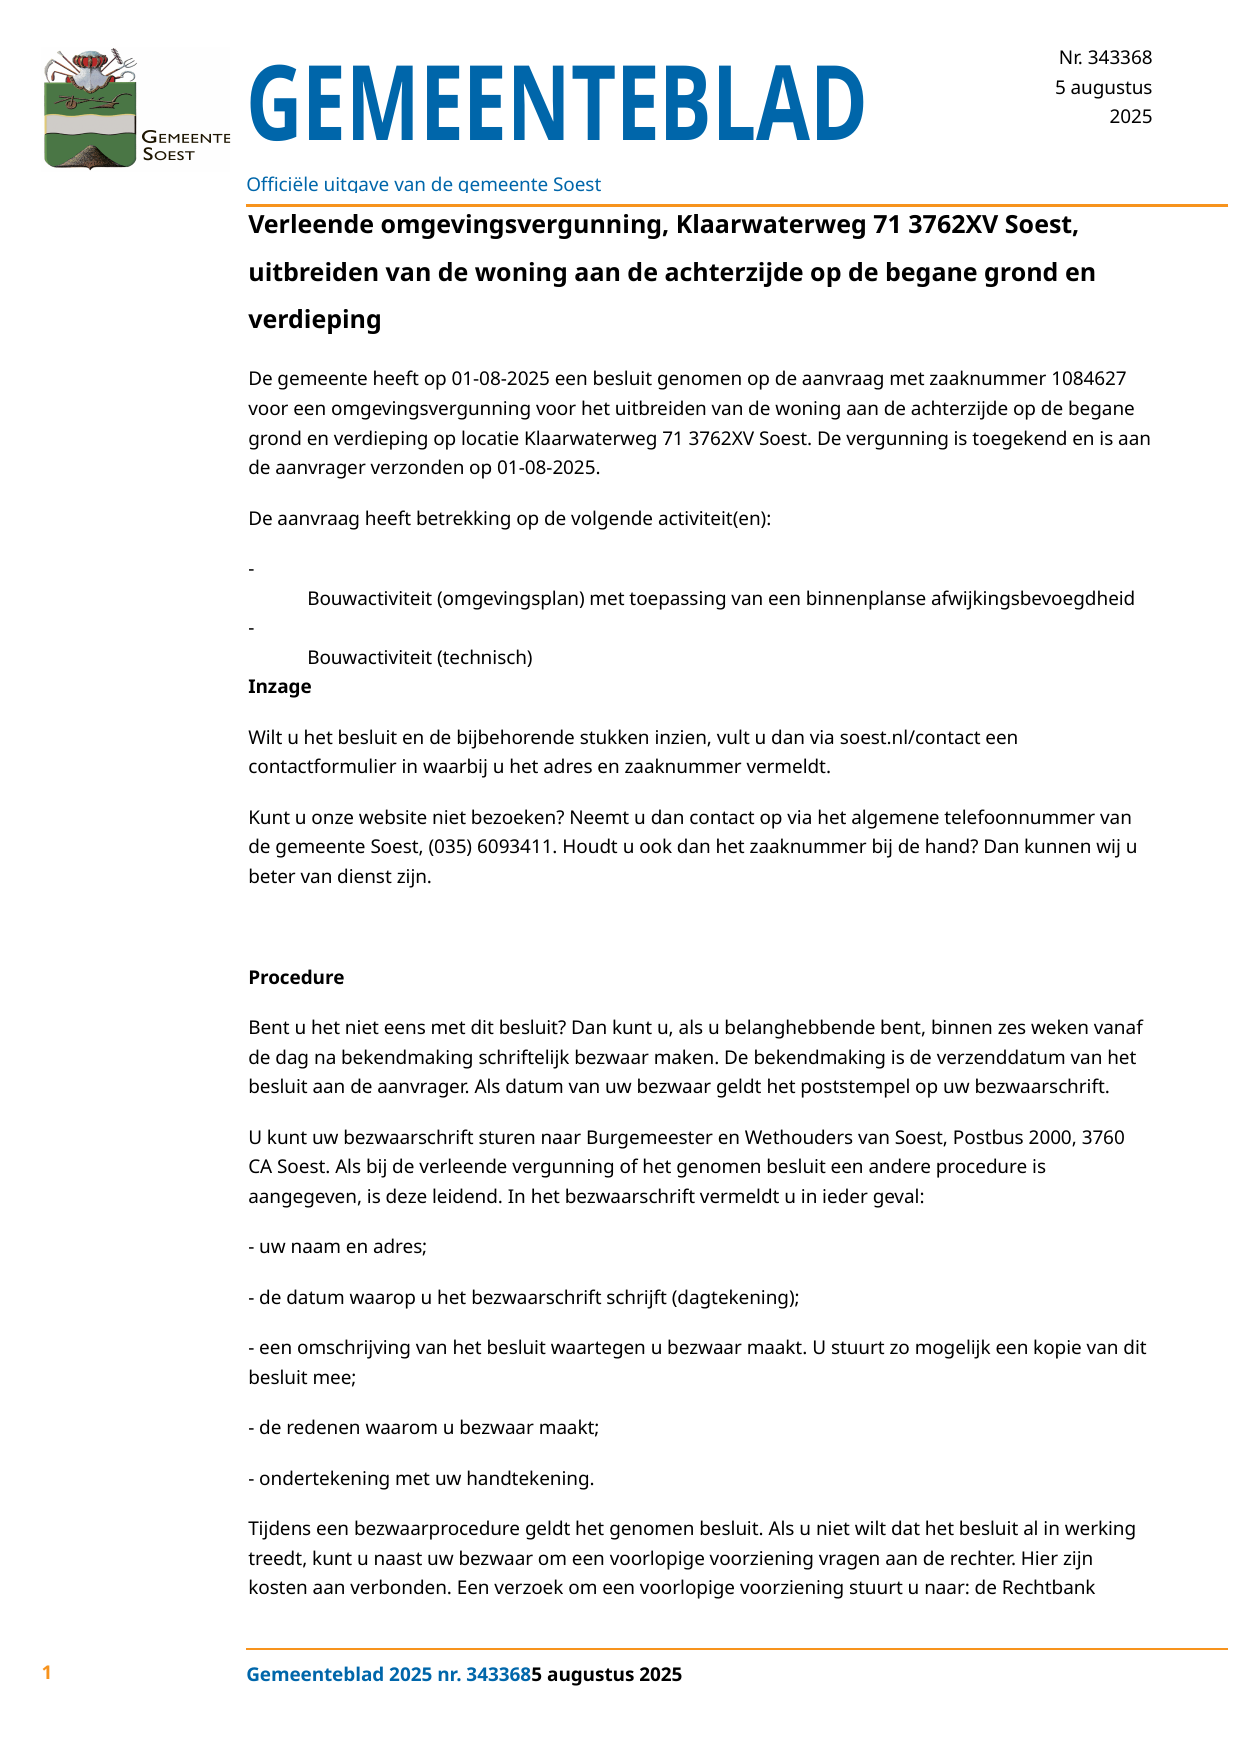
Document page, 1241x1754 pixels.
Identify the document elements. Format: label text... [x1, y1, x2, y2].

list Bouwactiviteit (technisch) [248, 644, 1152, 669]
text Bent u het niet eens met dit besluit? Dan kunt u, als u belanghebbende bent, binnen zes weken vanaf de dag na bekendmaking schriftelijk bezwaar maken. De bekendmaking is de verzenddatum van het besluit aan de aanvrager. Als datum van uw bezwaar geldt het poststempel op uw bezwaarschrift. [248, 1014, 1152, 1099]
text U kunt uw bezwaarschrift sturen naar Burgemeester en Wethouders van Soest, Postbus 2000, 3760 CA Soest. Als bij de verleende vergunning of het genomen besluit een andere procedure is aangegeven, is deze leidend. In het bezwaarschrift vermeldt u in ieder geval: [248, 1124, 1152, 1209]
text De aanvraag heeft betrekking op de volgende activiteit(en): [248, 505, 1152, 530]
text Inzage [248, 673, 1152, 699]
text - de datum waarop u het bezwaarschrift schrijft (dagtekening); [248, 1284, 1152, 1309]
text Tijdens een bezwaarprocedure geldt het genomen besluit. Als u niet wilt dat het besluit al in werking treedt, kunt u naast uw bezwaar om een voorlopige voorziening vragen aan de rechter. Hier zijn kosten aan verbonden. Een verzoek om een voorlopige voorziening stuurt u naar: de Rechtbank [248, 1515, 1152, 1600]
text Wilt u het besluit en de bijbehorende stukken inzien, vult u dan via soest.nl/contact een contactformulier in waarbij u het adres en zaaknummer vermeldt. [248, 724, 1152, 779]
text - ondertekening met uw handtekening. [248, 1465, 1152, 1490]
text De gemeente heeft op 01-08-2025 een besluit genomen op de aanvraag met zaaknummer 1084627 voor een omgevingsvergunning voor het uitbreiden van de woning aan de achterzijde op de begane grond en verdieping op locatie Klaarwaterweg 71 3762XV Soest. De vergunning is toegekend en is aan de aanvrager verzonden op 01-08-2025. [248, 366, 1152, 480]
text - de redenen waarom u bezwaar maakt; [248, 1414, 1152, 1440]
text - een omschrijving van het besluit waartegen u bezwaar maakt. U stuurt zo mogelijk een kopie van dit besluit mee; [248, 1334, 1152, 1389]
text Verleende omgevingsvergunning, Klaarwaterweg 71 3762XV Soest, uitbreiden van de woning aan de achterzijde op de begane grond en verdieping [248, 207, 1152, 336]
text - uw naam en adres; [248, 1233, 1152, 1259]
picture [41, 47, 231, 172]
text Kunt u onze website niet bezoeken? Neemt u dan contact op via het algemene telefoonnummer van de gemeente Soest, (035) 6093411. Houdt u ook dan het zaaknummer bij de hand? Dan kunnen wij u beter van dienst zijn. [248, 804, 1152, 889]
list Bouwactiviteit (omgevingsplan) met toepassing van een binnenplanse afwijkingsbevoegdheid [248, 585, 1152, 610]
text Procedure [248, 964, 1152, 989]
